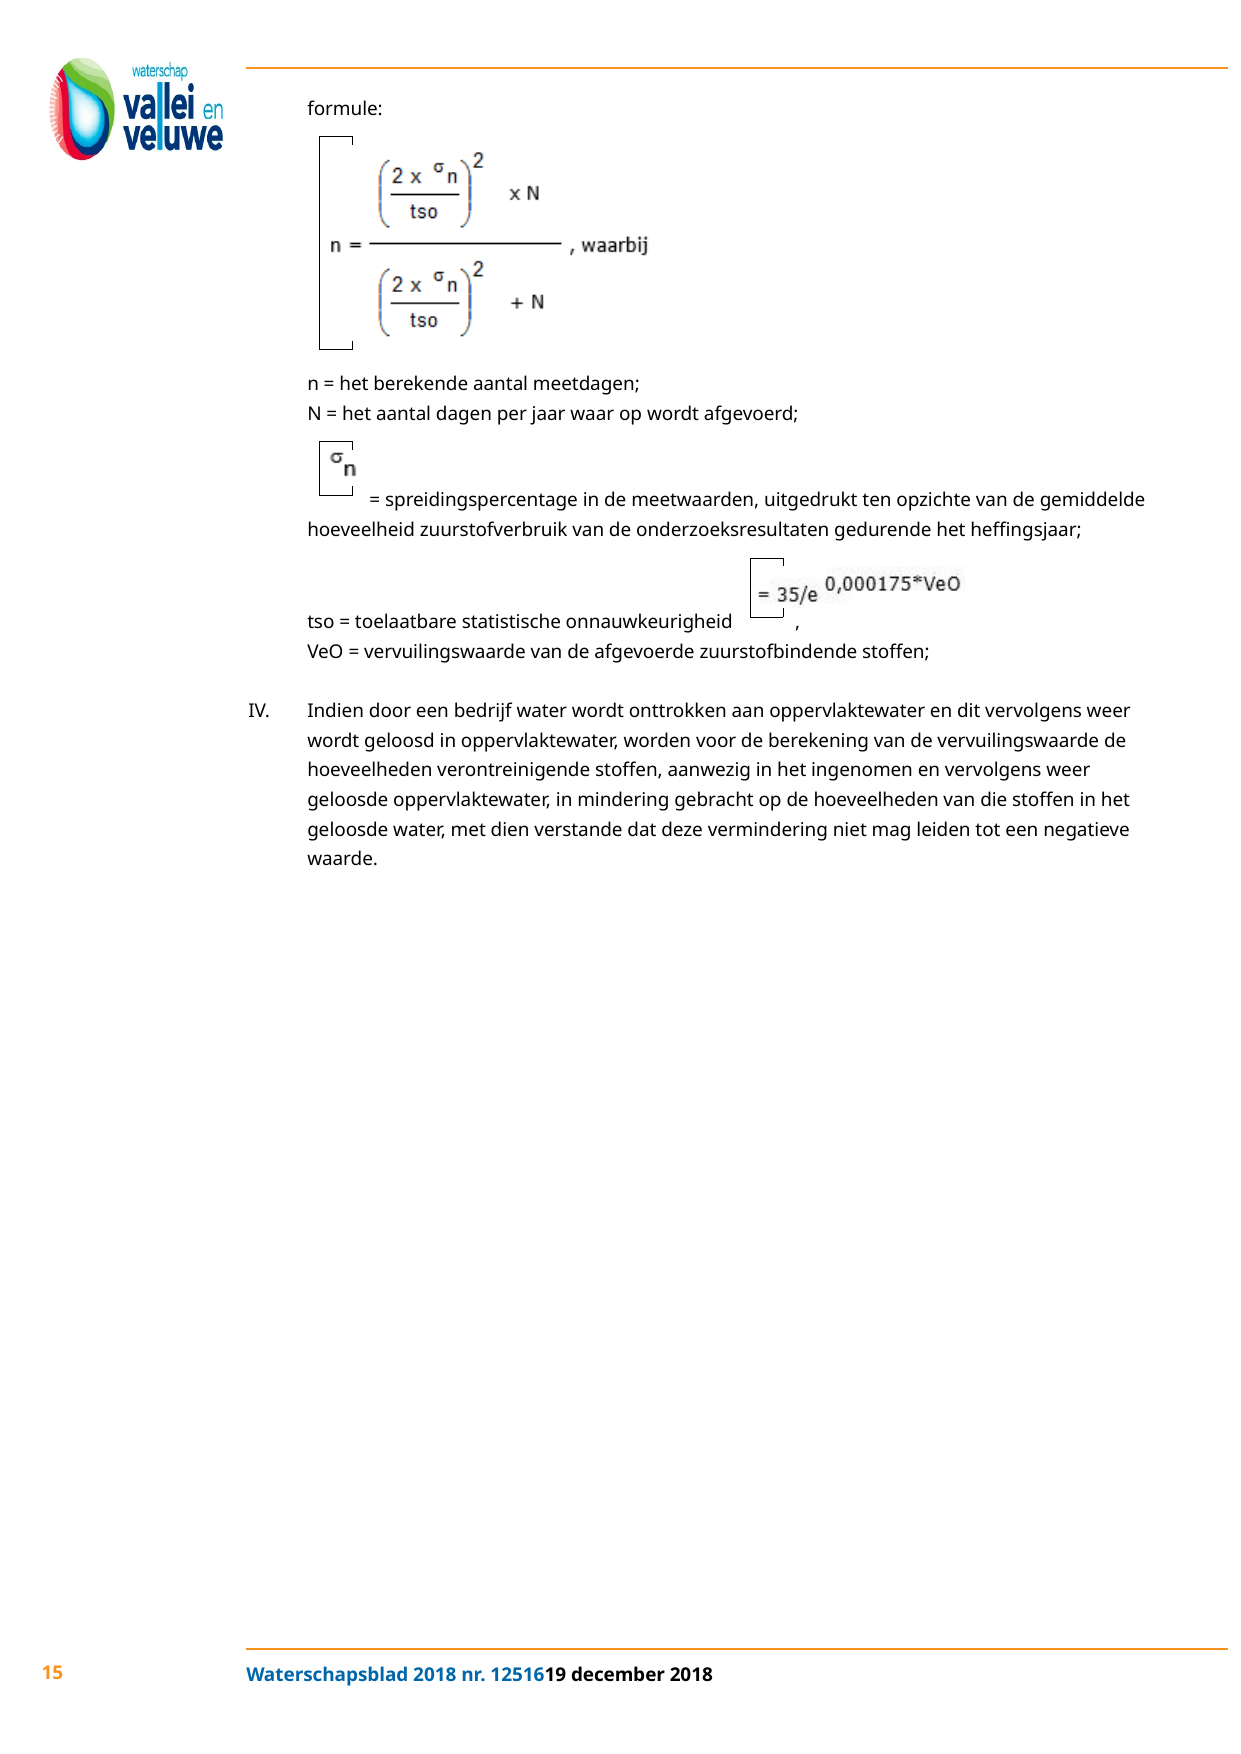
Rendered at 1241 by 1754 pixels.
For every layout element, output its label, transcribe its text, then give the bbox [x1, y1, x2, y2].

picture [327, 145, 653, 341]
list tso = toelaatbare statistische onnauwkeurigheid , [248, 546, 1152, 634]
list VeO = vervuilingswaarde van de afgevoerde zuurstofbindende stoffen; [248, 638, 1152, 664]
list N = het aantal dagen per jaar waar op wordt afgevoerd; [248, 400, 1152, 426]
list = spreidingspercentage in de meetwaarden, uitgedrukt ten opzichte van de gemiddelde hoeveelheid zuurstofverbruik van de onderzoeksresultaten gedurende het heffingsjaar; [248, 429, 1152, 542]
list Indien door een bedrijf water wordt onttrokken aan oppervlaktewater en dit vervolgens weer wordt geloosd in oppervlaktewater, worden voor de berekening van de vervuilingswaarde de hoeveelheden verontreinigende stoffen, aanwezig in het ingenomen en vervolgens weer geloosde oppervlaktewater, in mindering gebracht op de hoeveelheden van die stoffen in het geloosde water, met dien verstande dat deze vermindering niet mag leiden tot een negatieve waarde. [248, 697, 1152, 871]
picture [41, 47, 231, 172]
picture [327, 450, 358, 486]
list formule: [248, 95, 1152, 121]
list n = het berekende aantal meetdagen; [248, 370, 1152, 396]
picture [758, 566, 966, 608]
